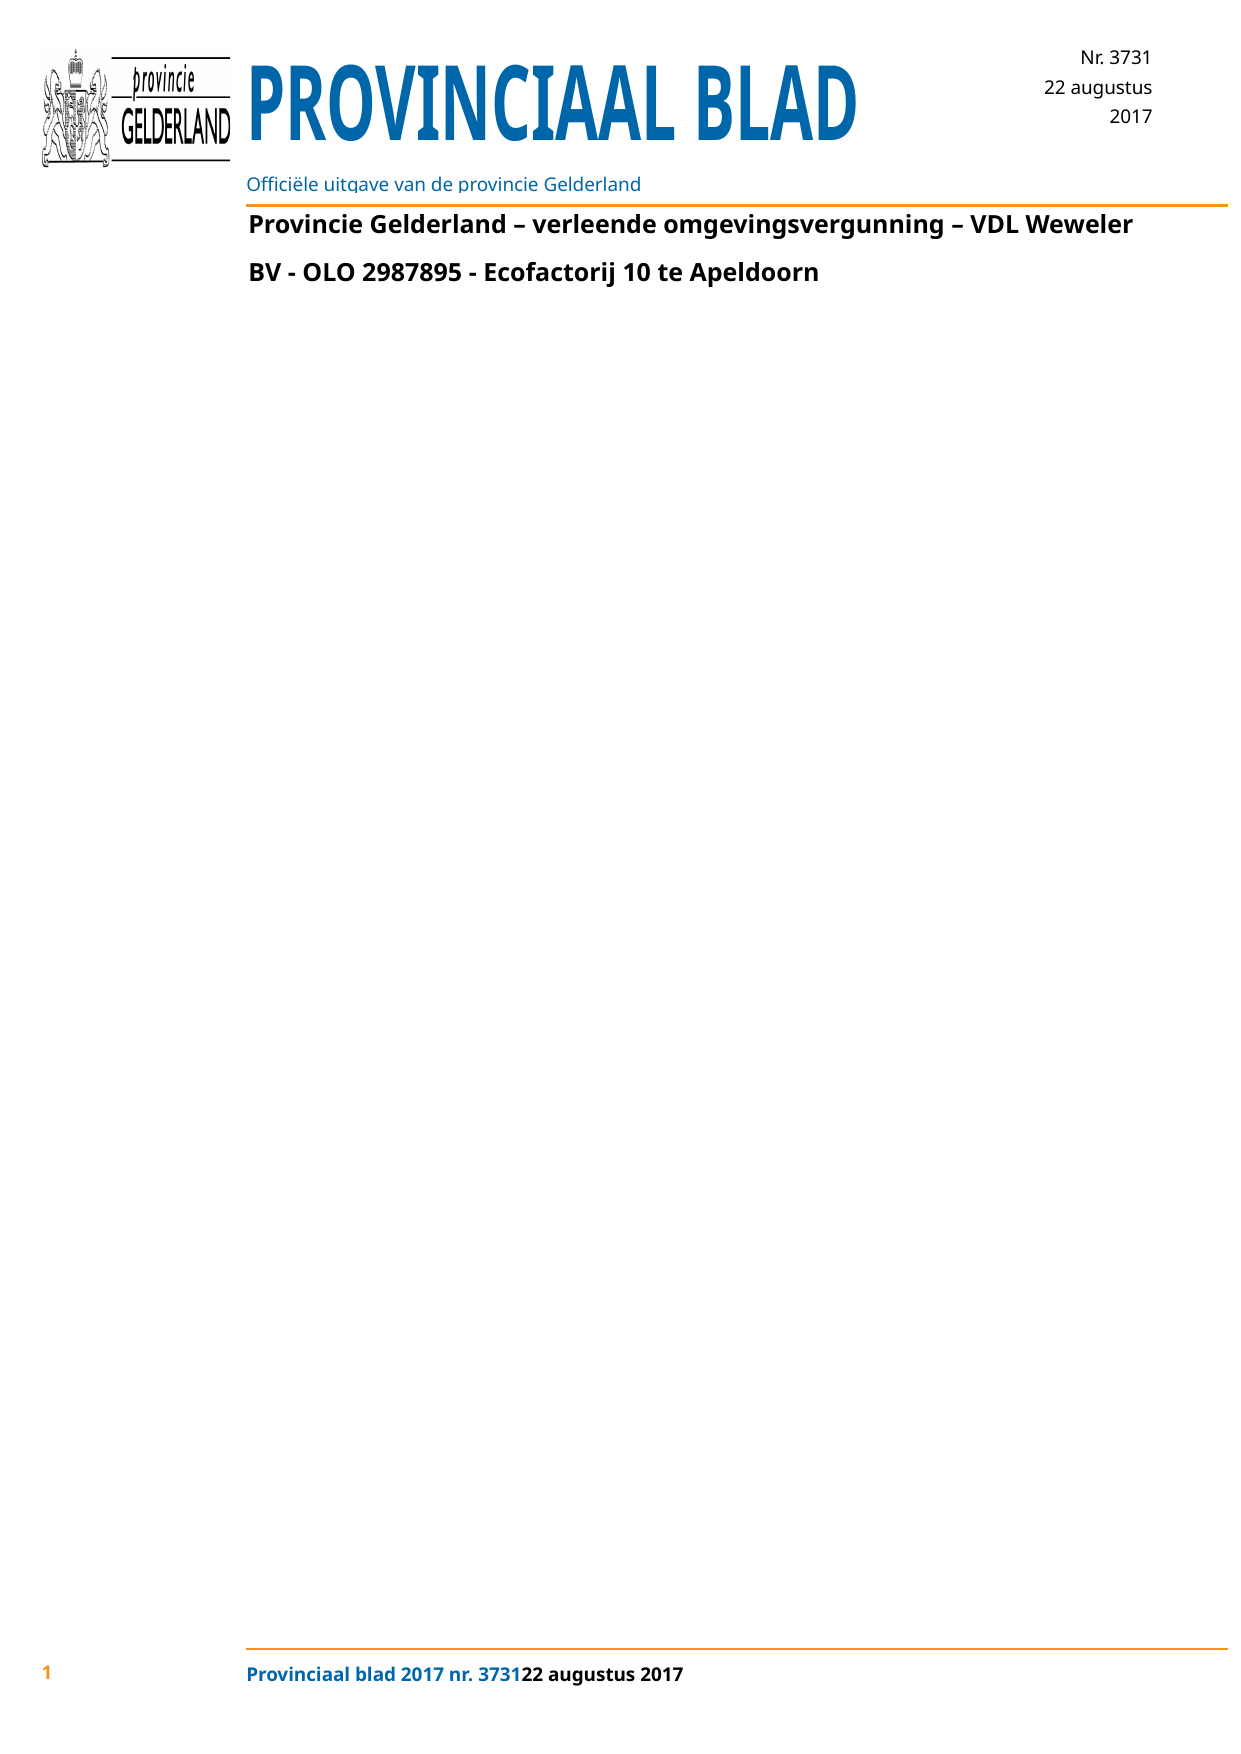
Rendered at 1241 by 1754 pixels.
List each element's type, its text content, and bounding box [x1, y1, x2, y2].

picture [41, 47, 231, 172]
text Provincie Gelderland – verleende omgevingsvergunning – VDL Weweler BV - OLO 2987895 - Ecofactorij 10 te Apeldoorn [248, 207, 1152, 288]
